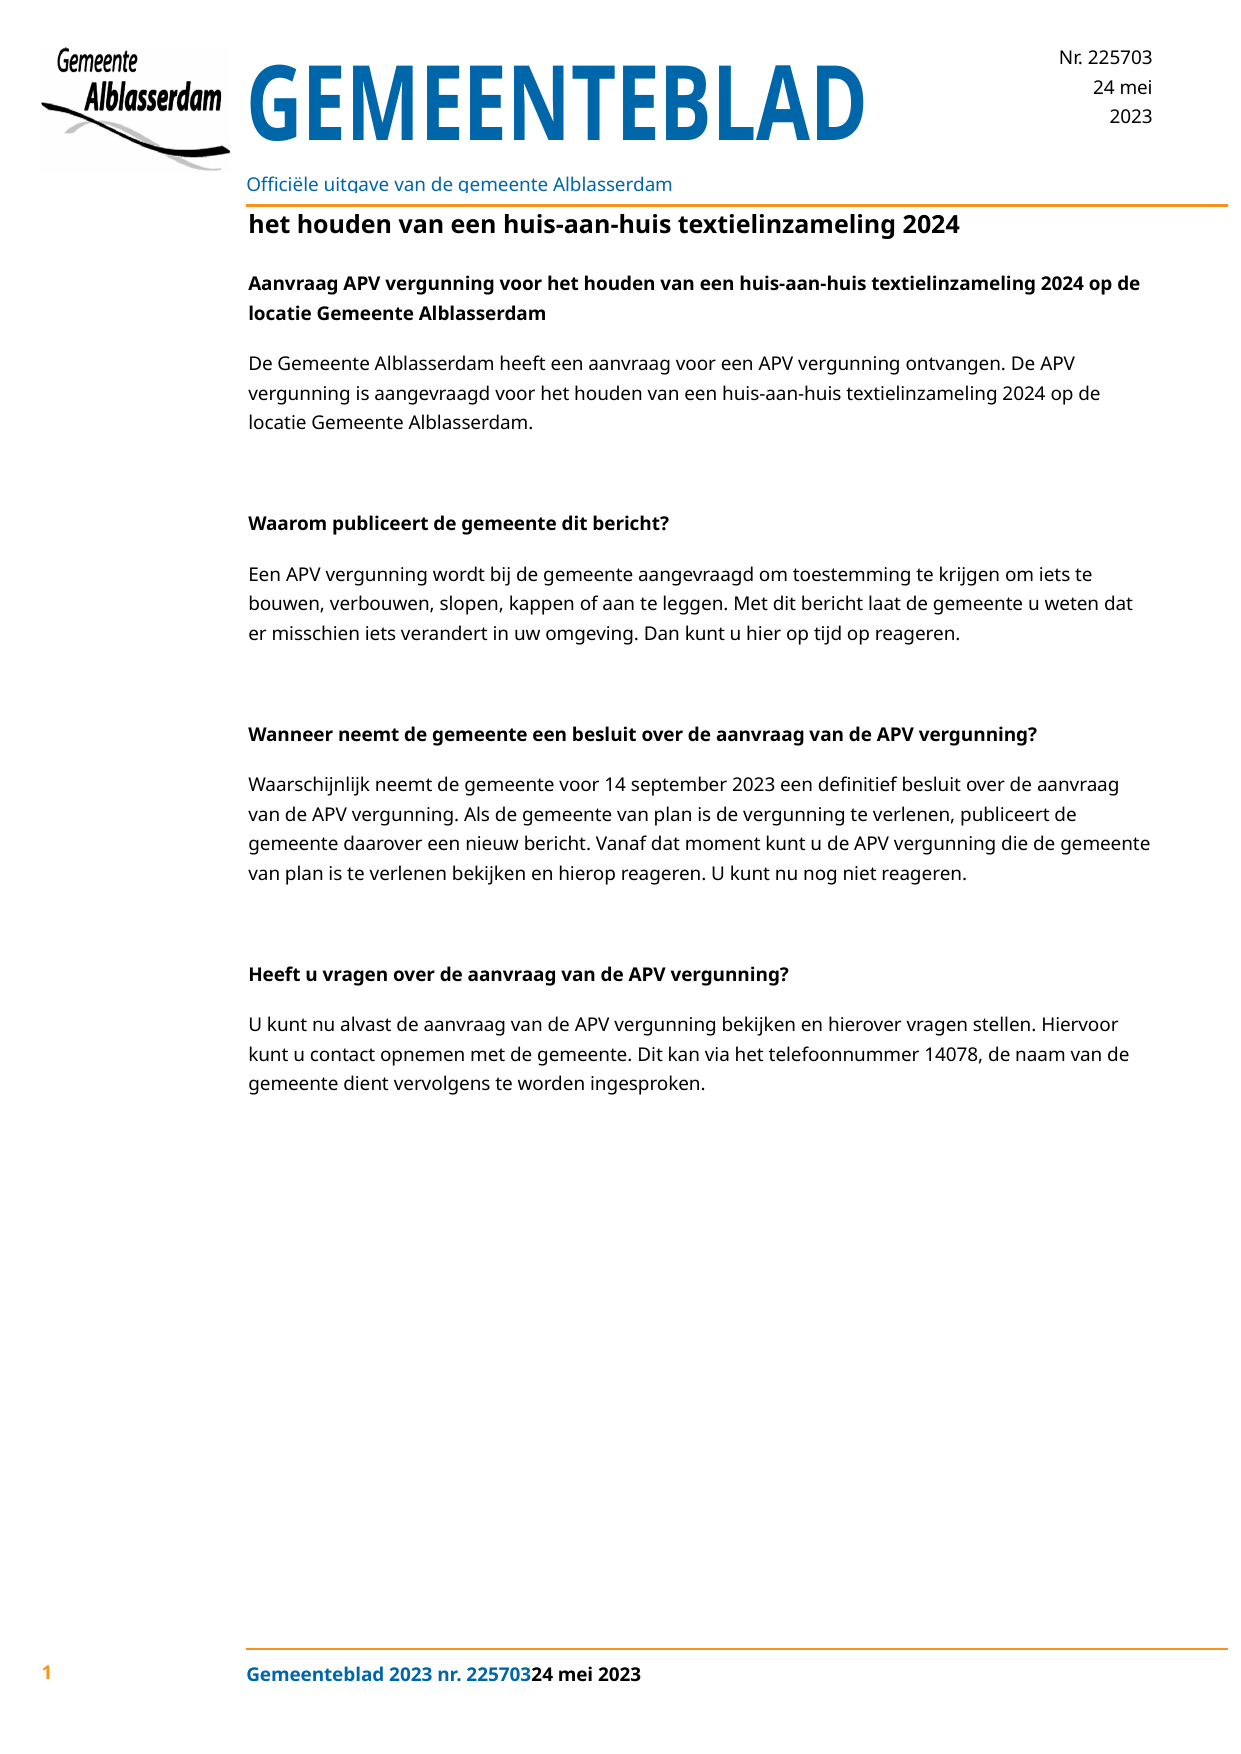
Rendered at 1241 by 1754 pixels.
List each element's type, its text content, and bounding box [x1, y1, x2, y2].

text Een APV vergunning wordt bij de gemeente aangevraagd om toestemming te krijgen om iets te bouwen, verbouwen, slopen, kappen of aan te leggen. Met dit bericht laat de gemeente u weten dat er misschien iets verandert in uw omgeving. Dan kunt u hier op tijd op reageren. [248, 561, 1152, 646]
text De Gemeente Alblasserdam heeft een aanvraag voor een APV vergunning ontvangen. De APV vergunning is aangevraagd voor het houden van een huis-aan-huis textielinzameling 2024 op de locatie Gemeente Alblasserdam. [248, 350, 1152, 435]
text Aanvraag APV vergunning voor het houden van een huis-aan-huis textielinzameling 2024 op de locatie Gemeente Alblasserdam [248, 270, 1152, 326]
text Waarschijnlijk neemt de gemeente voor 14 september 2023 een definitief besluit over de aanvraag van de APV vergunning. Als de gemeente van plan is de vergunning te verlenen, publiceert de gemeente daarover een nieuw bericht. Vanaf dat moment kunt u de APV vergunning die de gemeente van plan is te verlenen bekijken en hierop reageren. U kunt nu nog niet reageren. [248, 771, 1152, 886]
text het houden van een huis-aan-huis textielinzameling 2024 [248, 207, 1152, 241]
text Waarom publiceert de gemeente dit bericht? [248, 510, 1152, 536]
picture [41, 47, 231, 172]
text Wanneer neemt de gemeente een besluit over de aanvraag van de APV vergunning? [248, 721, 1152, 746]
text Heeft u vragen over de aanvraag van de APV vergunning? [248, 961, 1152, 986]
text U kunt nu alvast de aanvraag van de APV vergunning bekijken en hierover vragen stellen. Hiervoor kunt u contact opnemen met de gemeente. Dit kan via het telefoonnummer 14078, de naam van de gemeente dient vervolgens te worden ingesproken. [248, 1011, 1152, 1096]
